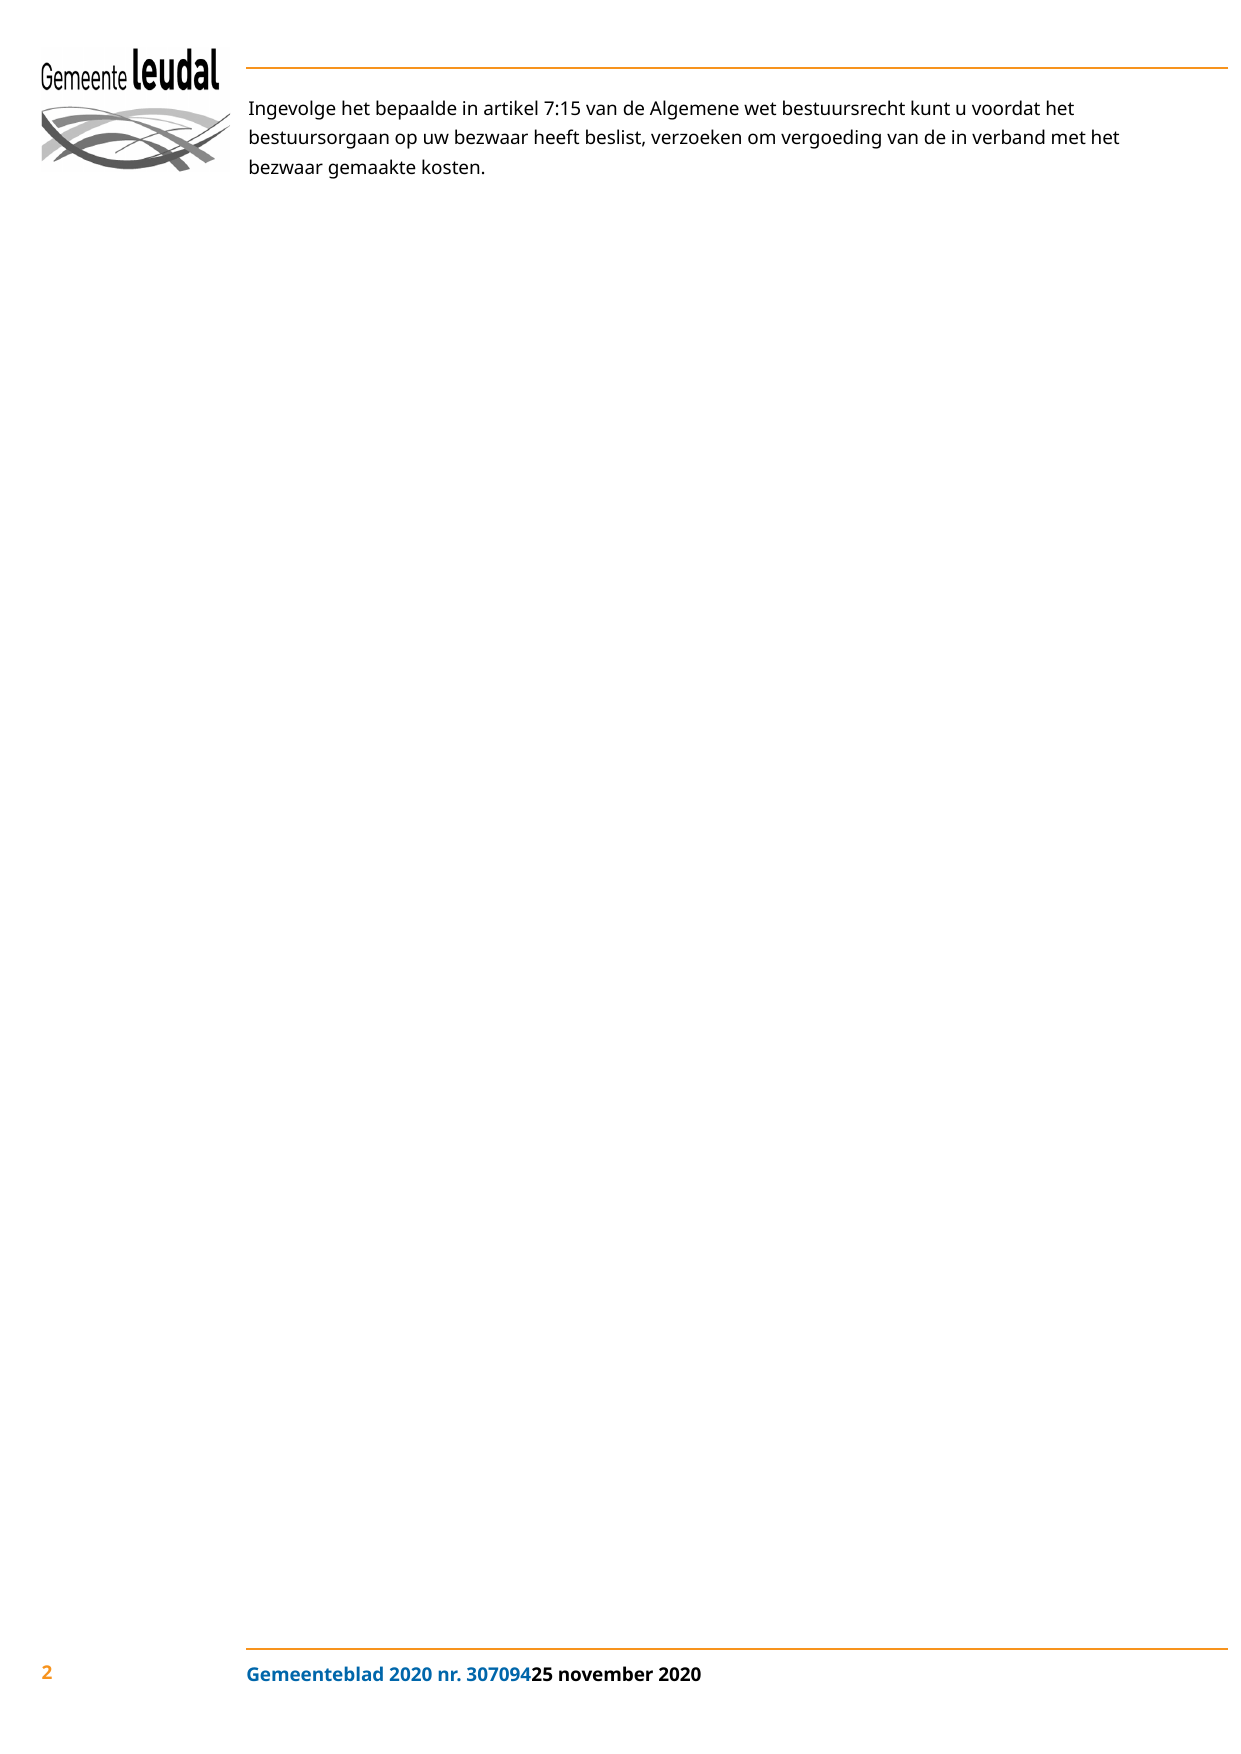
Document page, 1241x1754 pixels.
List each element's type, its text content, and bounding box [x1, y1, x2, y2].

picture [41, 47, 231, 172]
text Ingevolge het bepaalde in artikel 7:15 van de Algemene wet bestuursrecht kunt u voordat het bestuursorgaan op uw bezwaar heeft beslist, verzoeken om vergoeding van de in verband met het bezwaar gemaakte kosten. [248, 95, 1152, 180]
